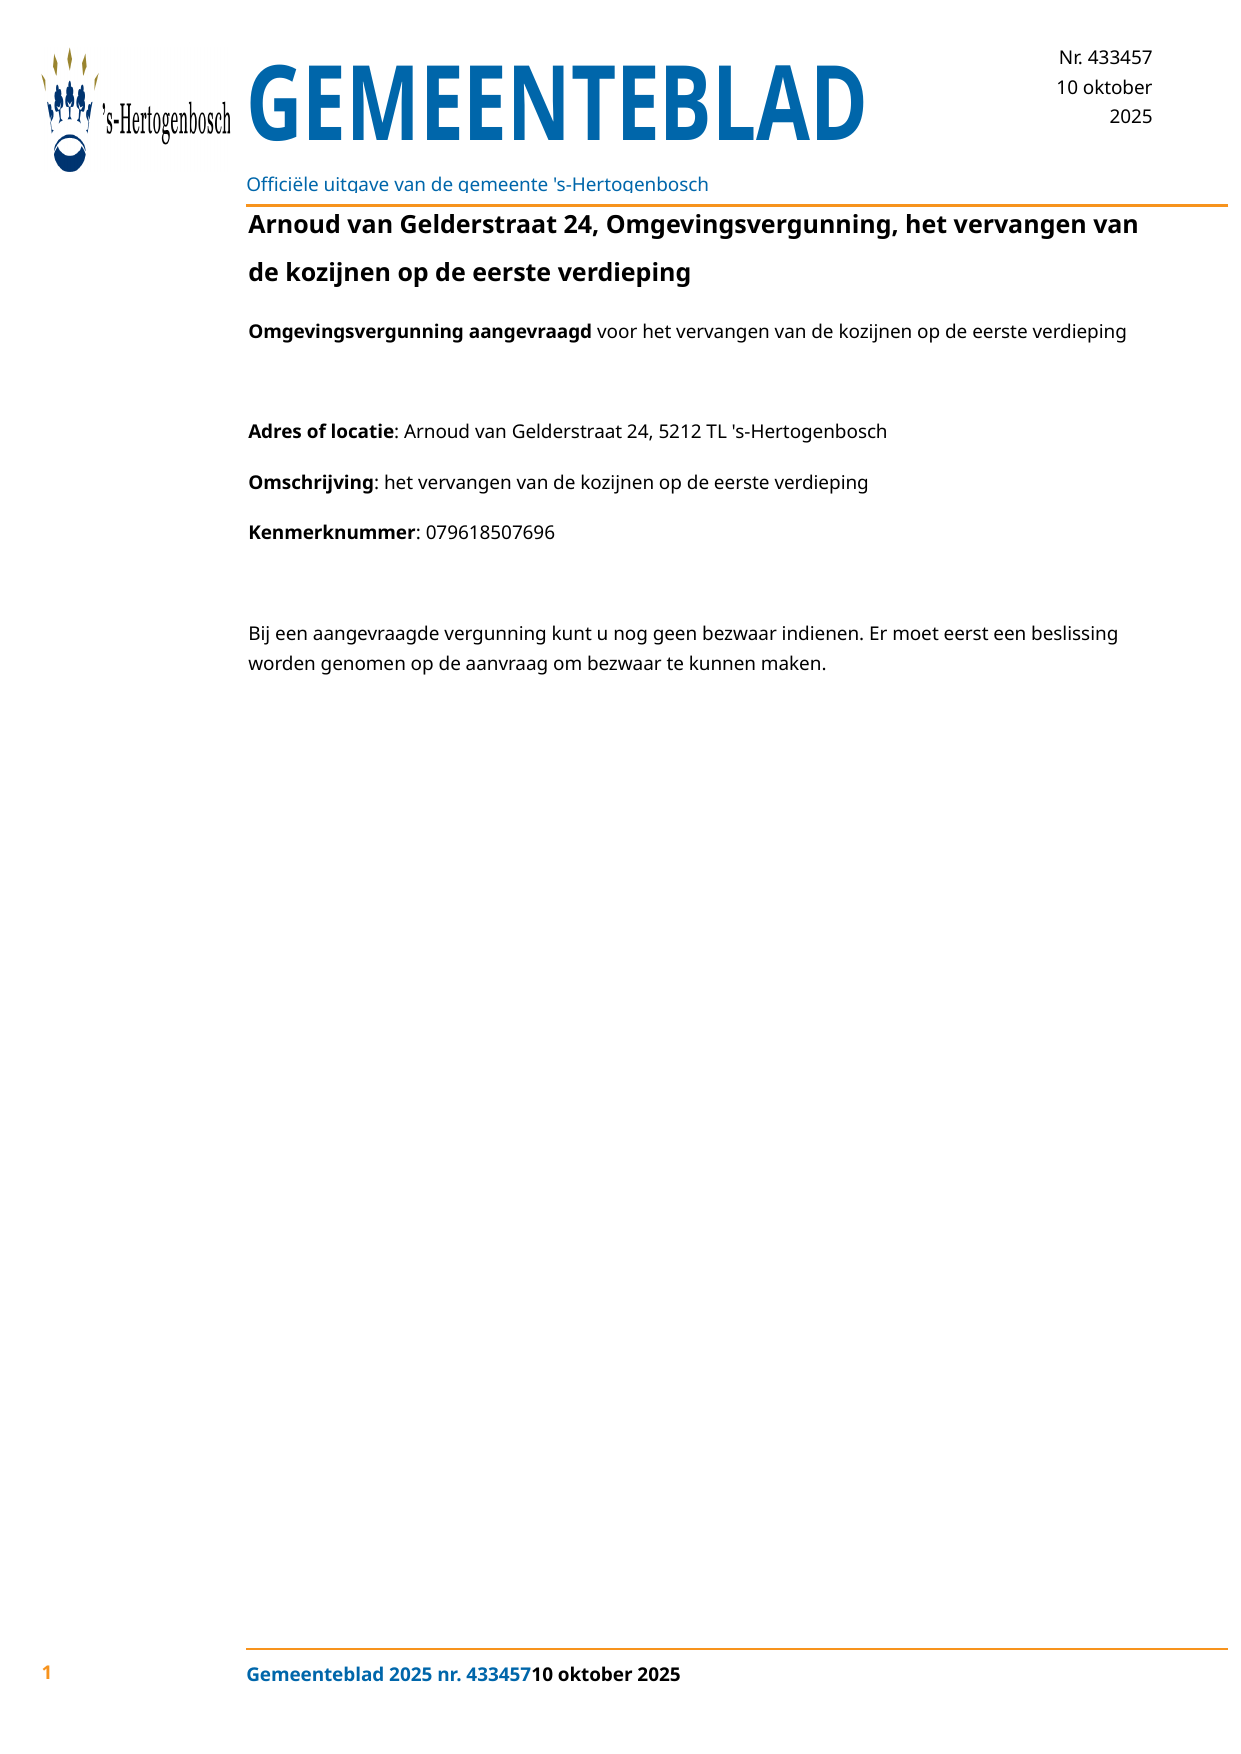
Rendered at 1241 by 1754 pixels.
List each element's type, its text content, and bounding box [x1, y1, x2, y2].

text Adres of locatie: Arnoud van Gelderstraat 24, 5212 TL 's-Hertogenbosch [248, 419, 1152, 444]
text Omschrijving: het vervangen van de kozijnen op de eerste verdieping [248, 469, 1152, 495]
text Bij een aangevraagde vergunning kunt u nog geen bezwaar indienen. Er moet eerst een beslissing worden genomen op de aanvraag om bezwaar te kunnen maken. [248, 620, 1152, 676]
picture [41, 47, 231, 172]
text Kenmerknummer: 079618507696 [248, 519, 1152, 545]
text Arnoud van Gelderstraat 24, Omgevingsvergunning, het vervangen van de kozijnen op de eerste verdieping [248, 207, 1152, 288]
text Omgevingsvergunning aangevraagd voor het vervangen van de kozijnen op de eerste verdieping [248, 318, 1152, 344]
